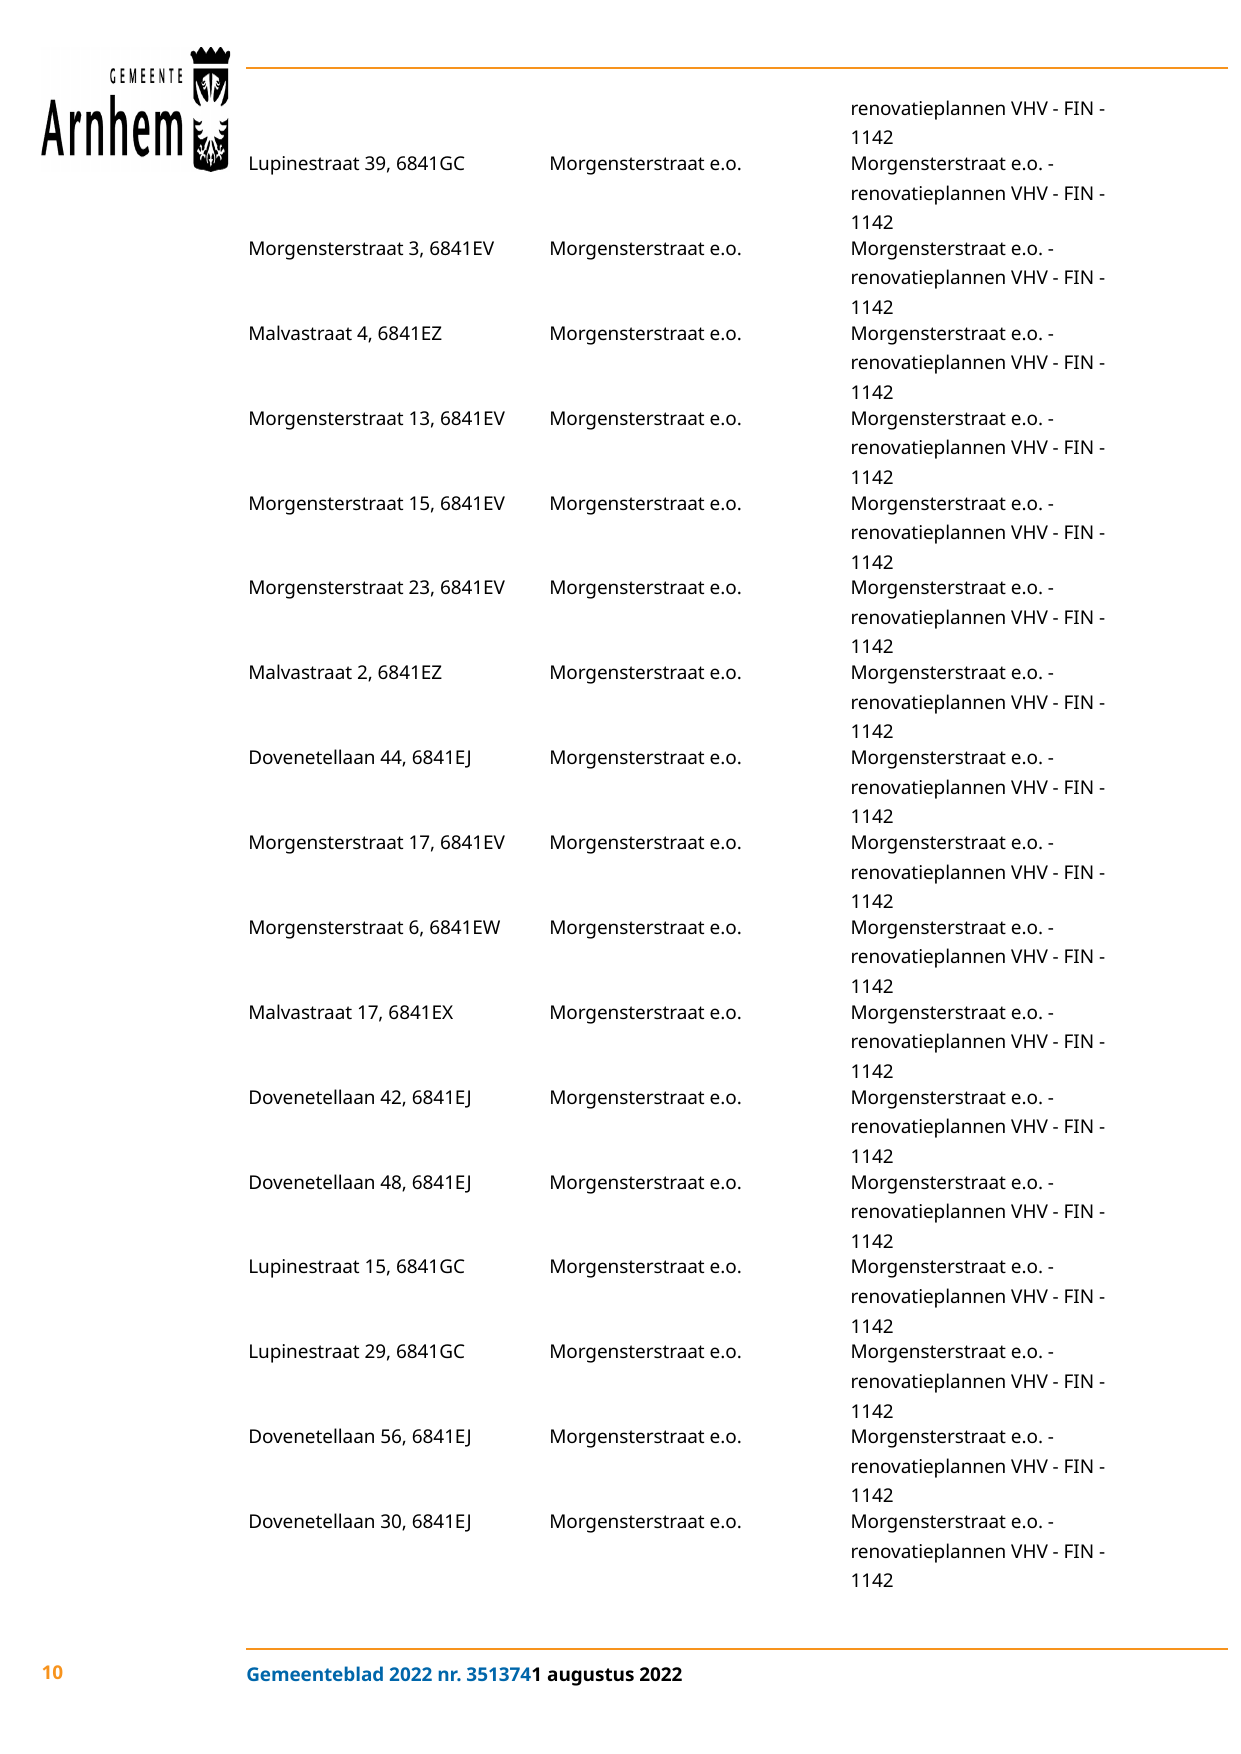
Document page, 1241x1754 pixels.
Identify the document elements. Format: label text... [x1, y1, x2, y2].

table_cell Lupinestraat 39, 6841GC [248, 150, 549, 235]
table_cell Malvastraat 4, 6841EZ [248, 320, 549, 405]
table_cell Morgensterstraat e.o. - renovatieplannen VHV - FIN - 1142 [850, 490, 1152, 574]
table_cell Lupinestraat 29, 6841GC [248, 1339, 549, 1423]
table_cell Morgensterstraat e.o. - renovatieplannen VHV - FIN - 1142 [850, 1084, 1152, 1169]
table_cell Malvastraat 17, 6841EX [248, 999, 549, 1084]
table_cell Morgensterstraat 15, 6841EV [248, 490, 549, 574]
table_cell Morgensterstraat e.o. - renovatieplannen VHV - FIN - 1142 [850, 1424, 1152, 1508]
table_cell Morgensterstraat e.o. [549, 575, 850, 659]
table_cell Malvastraat 2, 6841EZ [248, 660, 549, 744]
table_cell Morgensterstraat e.o. - renovatieplannen VHV - FIN - 1142 [850, 235, 1152, 320]
picture [41, 47, 231, 172]
table_cell Morgensterstraat e.o. [549, 914, 850, 999]
table_cell Morgensterstraat e.o. - renovatieplannen VHV - FIN - 1142 [850, 320, 1152, 405]
table_cell Morgensterstraat e.o. - renovatieplannen VHV - FIN - 1142 [850, 1509, 1152, 1593]
table_cell Morgensterstraat e.o. [549, 235, 850, 320]
table_cell Morgensterstraat e.o. - renovatieplannen VHV - FIN - 1142 [850, 660, 1152, 744]
table_cell Morgensterstraat 3, 6841EV [248, 235, 549, 320]
table_cell Morgensterstraat e.o. [549, 1339, 850, 1423]
table_cell Morgensterstraat e.o. [549, 320, 850, 405]
table_cell Morgensterstraat 17, 6841EV [248, 829, 549, 914]
table_cell Morgensterstraat e.o. - renovatieplannen VHV - FIN - 1142 [850, 829, 1152, 914]
table_cell [549, 95, 850, 150]
table_cell Morgensterstraat 23, 6841EV [248, 575, 549, 659]
table_cell Morgensterstraat e.o. [549, 405, 850, 490]
table_cell Morgensterstraat e.o. [549, 1084, 850, 1169]
table_cell Morgensterstraat e.o. [549, 150, 850, 235]
table_cell Morgensterstraat e.o. [549, 1169, 850, 1254]
table_cell Morgensterstraat e.o. - renovatieplannen VHV - FIN - 1142 [850, 999, 1152, 1084]
table_cell Dovenetellaan 48, 6841EJ [248, 1169, 549, 1254]
table_cell Lupinestraat 15, 6841GC [248, 1254, 549, 1339]
table_cell Morgensterstraat e.o. [549, 999, 850, 1084]
table_cell Dovenetellaan 44, 6841EJ [248, 744, 549, 829]
table_cell Morgensterstraat e.o. [549, 744, 850, 829]
table_cell Dovenetellaan 30, 6841EJ [248, 1509, 549, 1593]
table_cell Morgensterstraat e.o. - renovatieplannen VHV - FIN - 1142 [850, 744, 1152, 829]
table_cell Morgensterstraat e.o. [549, 1509, 850, 1593]
table_cell Morgensterstraat e.o. [549, 1254, 850, 1339]
table_cell [248, 95, 549, 150]
table_cell Morgensterstraat e.o. - renovatieplannen VHV - FIN - 1142 [850, 1169, 1152, 1254]
table_cell Morgensterstraat e.o. - renovatieplannen VHV - FIN - 1142 [850, 405, 1152, 490]
table_cell Morgensterstraat e.o. - renovatieplannen VHV - FIN - 1142 [850, 150, 1152, 235]
table_cell Morgensterstraat 6, 6841EW [248, 914, 549, 999]
table_cell Morgensterstraat e.o. [549, 660, 850, 744]
table_cell Morgensterstraat e.o. [549, 490, 850, 574]
table_cell Morgensterstraat e.o. - renovatieplannen VHV - FIN - 1142 [850, 1254, 1152, 1339]
table_cell Morgensterstraat 13, 6841EV [248, 405, 549, 490]
table_cell - renovatieplannen VHV - FIN - 1142 [850, 95, 1152, 150]
table_cell Morgensterstraat e.o. - renovatieplannen VHV - FIN - 1142 [850, 575, 1152, 659]
table_cell Morgensterstraat e.o. [549, 1424, 850, 1508]
table_cell Dovenetellaan 42, 6841EJ [248, 1084, 549, 1169]
table_cell Morgensterstraat e.o. - renovatieplannen VHV - FIN - 1142 [850, 914, 1152, 999]
table_cell Morgensterstraat e.o. [549, 829, 850, 914]
table_cell Dovenetellaan 56, 6841EJ [248, 1424, 549, 1508]
table_cell Morgensterstraat e.o. - renovatieplannen VHV - FIN - 1142 [850, 1339, 1152, 1423]
